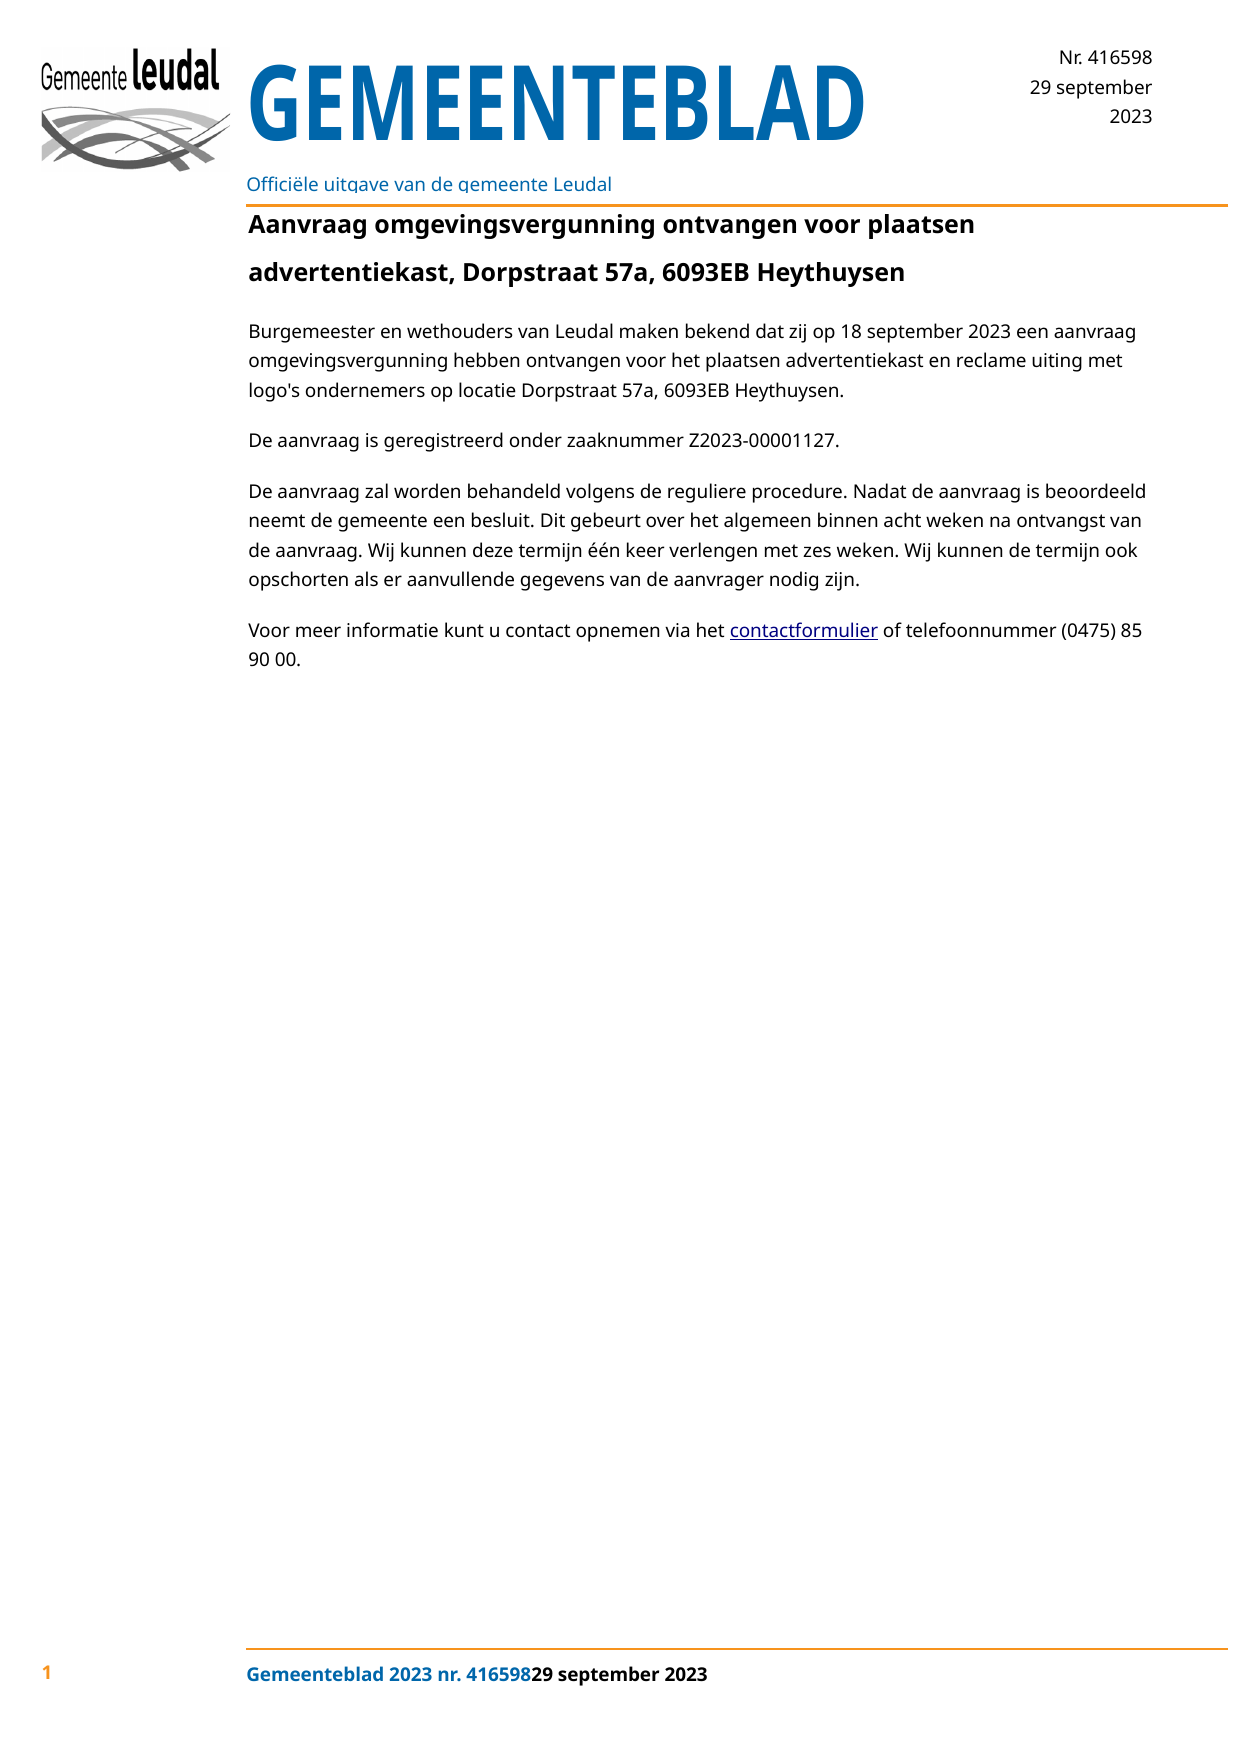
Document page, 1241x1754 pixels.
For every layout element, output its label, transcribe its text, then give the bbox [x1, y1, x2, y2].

text Voor meer informatie kunt u contact opnemen via het contactformulier of telefoonnummer (0475) 85 90 00. [248, 617, 1152, 672]
picture [41, 47, 231, 172]
text Burgemeester en wethouders van Leudal maken bekend dat zij op 18 september 2023 een aanvraag omgevingsvergunning hebben ontvangen voor het plaatsen advertentiekast en reclame uiting met logo's ondernemers op locatie Dorpstraat 57a, 6093EB Heythuysen. [248, 318, 1152, 403]
text De aanvraag zal worden behandeld volgens de reguliere procedure. Nadat de aanvraag is beoordeeld neemt de gemeente een besluit. Dit gebeurt over het algemeen binnen acht weken na ontvangst van de aanvraag. Wij kunnen deze termijn één keer verlengen met zes weken. Wij kunnen de termijn ook opschorten als er aanvullende gegevens van de aanvrager nodig zijn. [248, 478, 1152, 592]
text De aanvraag is geregistreerd onder zaaknummer Z2023-00001127. [248, 427, 1152, 453]
text Aanvraag omgevingsvergunning ontvangen voor plaatsen advertentiekast, Dorpstraat 57a, 6093EB Heythuysen [248, 207, 1152, 288]
